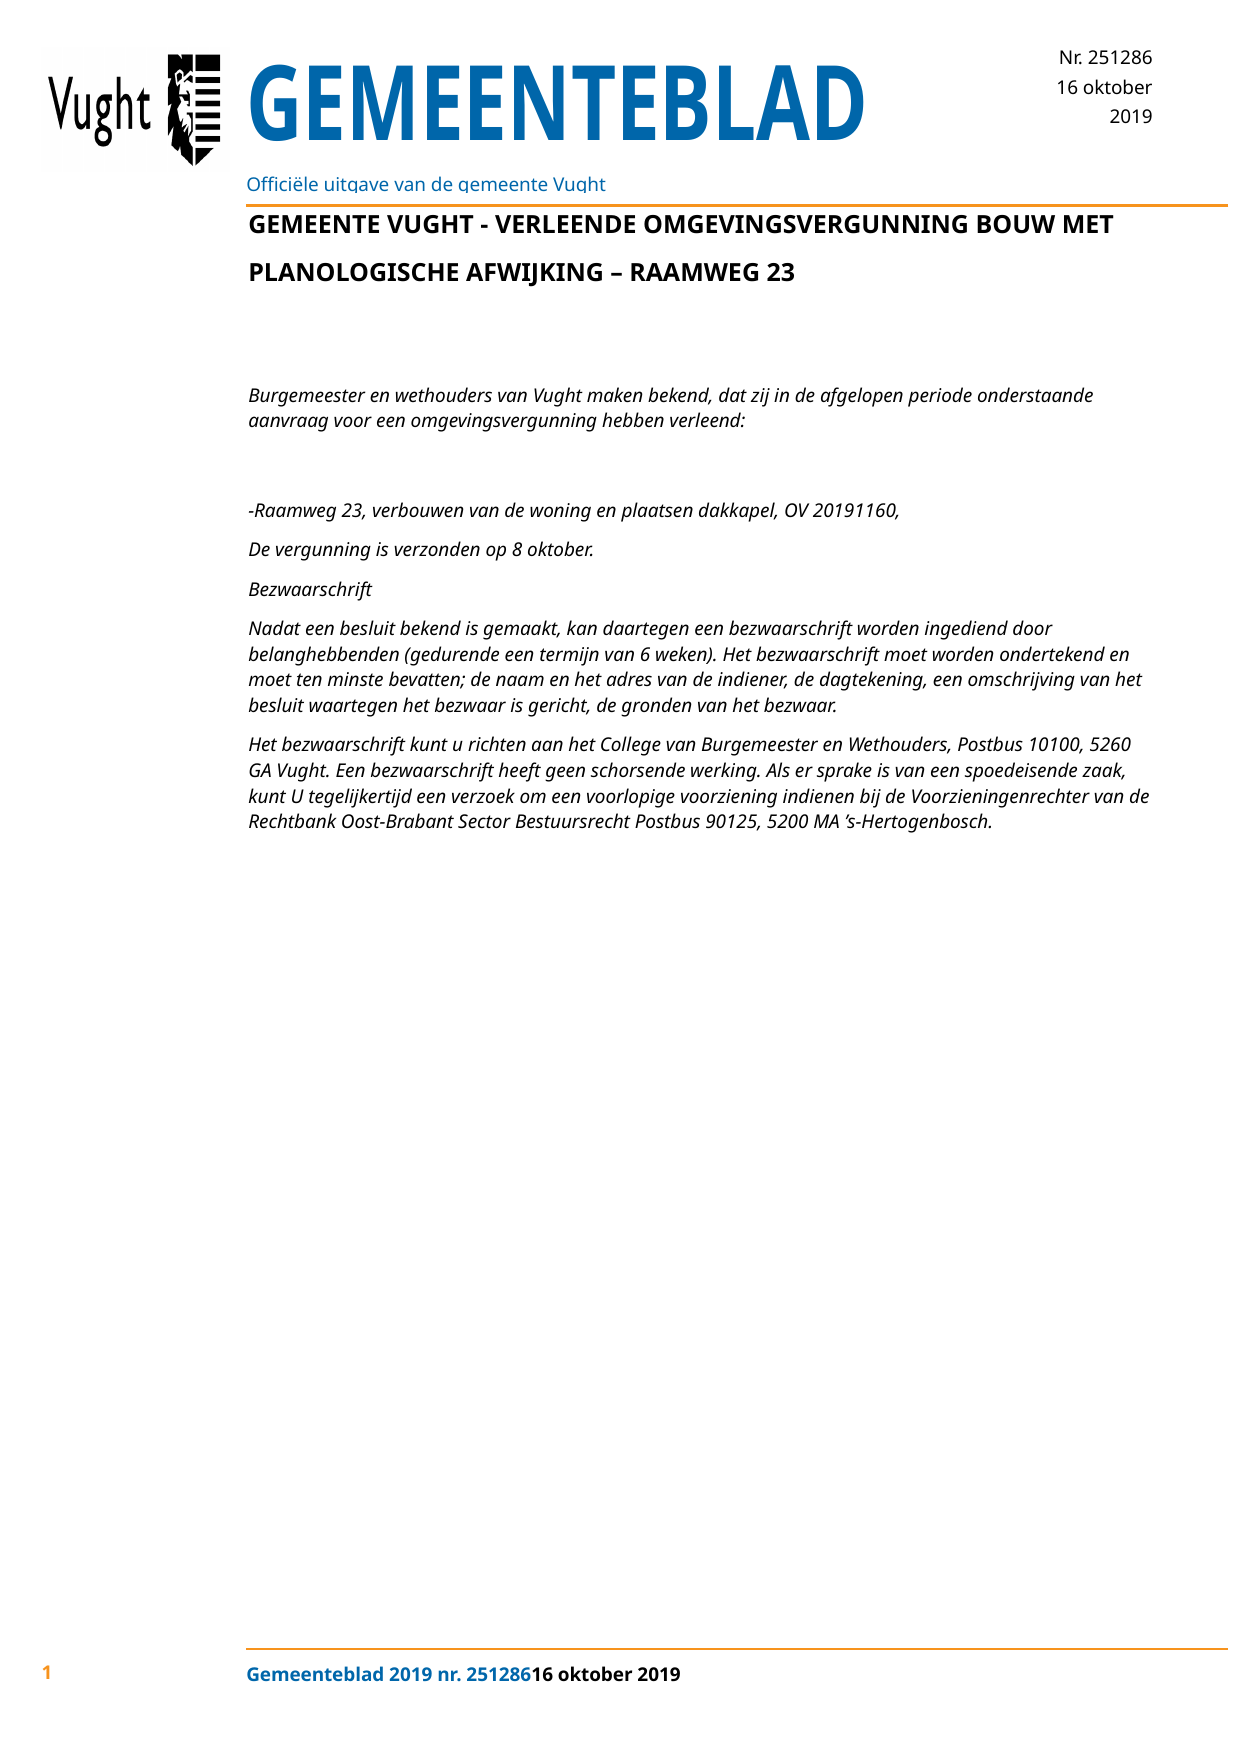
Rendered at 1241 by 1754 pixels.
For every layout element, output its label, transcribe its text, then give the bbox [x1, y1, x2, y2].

text De vergunning is verzonden op 8 oktober. [248, 537, 1152, 562]
text Burgemeester en wethouders van Vught maken bekend, dat zij in de afgelopen periode onderstaande aanvraag voor een omgevingsvergunning hebben verleend: [248, 382, 1152, 433]
text Bezwaarschrift [248, 576, 1152, 602]
text Nadat een besluit bekend is gemaakt, kan daartegen een bezwaarschrift worden ingediend door belanghebbenden (gedurende een termijn van 6 weken). Het bezwaarschrift moet worden ondertekend en moet ten minste bevatten; de naam en het adres van de indiener, de dagtekening, een omschrijving van het besluit waartegen het bezwaar is gericht, de gronden van het bezwaar. [248, 615, 1152, 718]
text GEMEENTE VUGHT - VERLEENDE OMGEVINGSVERGUNNING BOUW MET PLANOLOGISCHE AFWIJKING – RAAMWEG 23 [248, 207, 1152, 288]
picture [41, 47, 231, 172]
text -Raamweg 23, verbouwen van de woning en plaatsen dakkapel, OV 20191160, [248, 497, 1152, 523]
text Het bezwaarschrift kunt u richten aan het College van Burgemeester en Wethouders, Postbus 10100, 5260 GA Vught. Een bezwaarschrift heeft geen schorsende werking. Als er sprake is van een spoedeisende zaak, kunt U tegelijkertijd een verzoek om een voorlopige voorziening indienen bij de Voorzieningenrechter van de Rechtbank Oost-Brabant Sector Bestuursrecht Postbus 90125, 5200 MA ’s-Hertogenbosch. [248, 732, 1152, 834]
